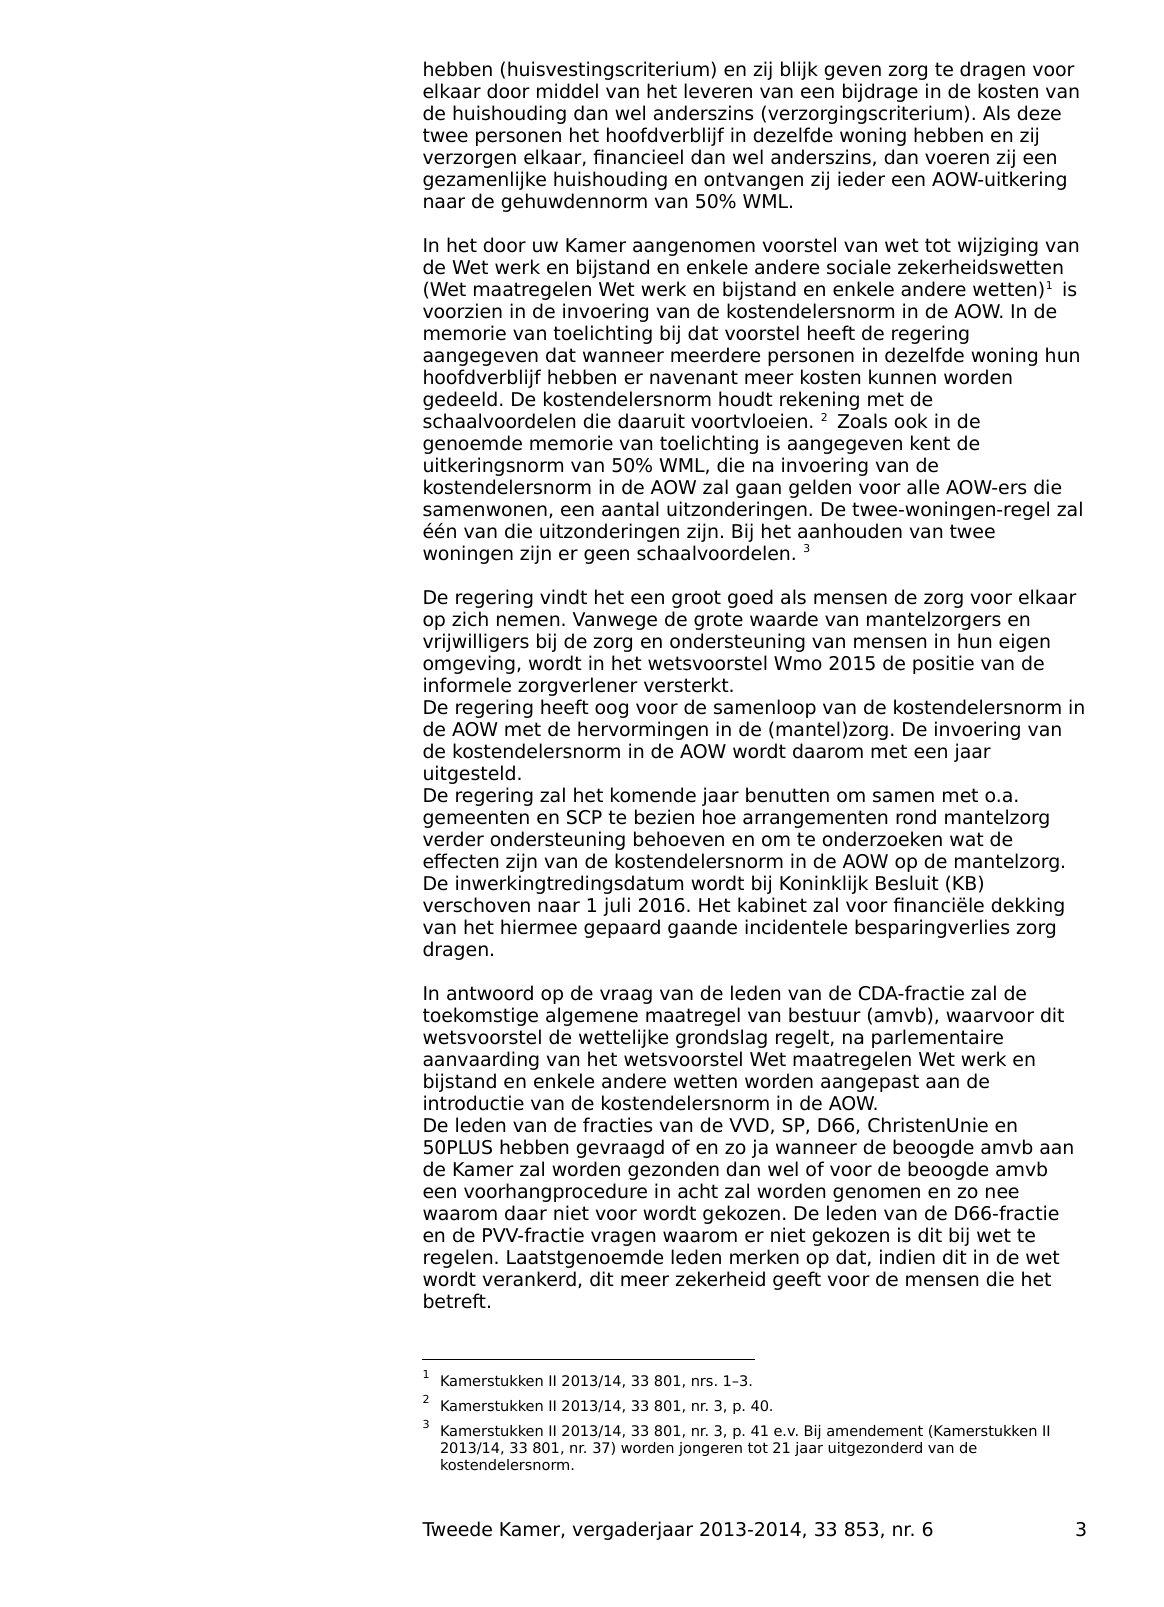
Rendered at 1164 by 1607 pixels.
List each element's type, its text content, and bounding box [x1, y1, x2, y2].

text De regering vindt het een groot goed als mensen de zorg voor elkaar op zich nemen. Vanwege de grote waarde van mantelzorgers en vrijwilligers bij de zorg en ondersteuning van mensen in hun eigen omgeving, wordt in het wetsvoorstel Wmo 2015 de positie van de informele zorgverlener versterkt. [422, 587, 1087, 697]
text In het door uw Kamer aangenomen voorstel van wet tot wijziging van de Wet werk en bijstand en enkele andere sociale zekerheidswetten (Wet maatregelen Wet werk en bijstand en enkele andere wetten) is voorzien in de invoering van de kostendelersnorm in de AOW. In de memorie van toelichting bij dat voorstel heeft de regering aangegeven dat wanneer meerdere personen in dezelfde woning hun hoofdverblijf hebben er navenant meer kosten kunnen worden gedeeld. De kostendelersnorm houdt rekening met de schaalvoordelen die daaruit voortvloeien. Zoals ook in de genoemde memorie van toelichting is aangegeven kent de uitkeringsnorm van 50% WML, die na invoering van de kostendelersnorm in de AOW zal gaan gelden voor alle AOW-ers die samenwonen, een aantal uitzonderingen. De twee-woningen-regel zal één van die uitzonderingen zijn. Bij het aanhouden van twee woningen zijn er geen schaalvoordelen. [422, 235, 1087, 565]
text De regering heeft oog voor de samenloop van de kostendelersnorm in de AOW met de hervormingen in de (mantel)zorg. De invoering van de kostendelersnorm in de AOW wordt daarom met een jaar uitgesteld. [422, 697, 1087, 785]
text hebben (huisvestingscriterium) en zij blijk geven zorg te dragen voor elkaar door middel van het leveren van een bijdrage in de kosten van de huishouding dan wel anderszins (verzorgingscriterium). Als deze twee personen het hoofdverblijf in dezelfde woning hebben en zij verzorgen elkaar, financieel dan wel anderszins, dan voeren zij een gezamenlijke huishouding en ontvangen zij ieder een AOW-uitkering naar de gehuwdennorm van 50% WML. [422, 59, 1087, 213]
text De regering zal het komende jaar benutten om samen met o.a. gemeenten en SCP te bezien hoe arrangementen rond mantelzorg verder ondersteuning behoeven en om te onderzoeken wat de effecten zijn van de kostendelersnorm in de AOW op de mantelzorg. [422, 785, 1087, 873]
text In antwoord op de vraag van de leden van de CDA-fractie zal de toekomstige algemene maatregel van bestuur (amvb), waarvoor dit wetsvoorstel de wettelijke grondslag regelt, na parlementaire aanvaarding van het wetsvoorstel Wet maatregelen Wet werk en bijstand en enkele andere wetten worden aangepast aan de introductie van de kostendelersnorm in de AOW. [422, 983, 1087, 1115]
text De leden van de fracties van de VVD, SP, D66, ChristenUnie en 50PLUS hebben gevraagd of en zo ja wanneer de beoogde amvb aan de Kamer zal worden gezonden dan wel of voor de beoogde amvb een voorhangprocedure in acht zal worden genomen en zo nee waarom daar niet voor wordt gekozen. De leden van de D66-fractie en de PVV-fractie vragen waarom er niet gekozen is dit bij wet te regelen. Laatstgenoemde leden merken op dat, indien dit in de wet wordt verankerd, dit meer zekerheid geeft voor de mensen die het betreft. [422, 1115, 1087, 1312]
text Kamerstukken II 2013/14, 33 801, nr. 3, p. 41 e.v. Bij amendement (Kamerstukken II 2013/14, 33 801, nr. 37) worden jongeren tot 21 jaar uitgezonderd van de kostendelersnorm. [422, 1418, 1087, 1474]
text De inwerkingtredingsdatum wordt bij Koninklijk Besluit (KB) verschoven naar 1 juli 2016. Het kabinet zal voor financiële dekking van het hiermee gepaard gaande incidentele besparingverlies zorg dragen. [422, 873, 1087, 961]
text Kamerstukken II 2013/14, 33 801, nr. 3, p. 40. [422, 1393, 1087, 1416]
text Kamerstukken II 2013/14, 33 801, nrs. 1–3. [422, 1368, 1087, 1391]
